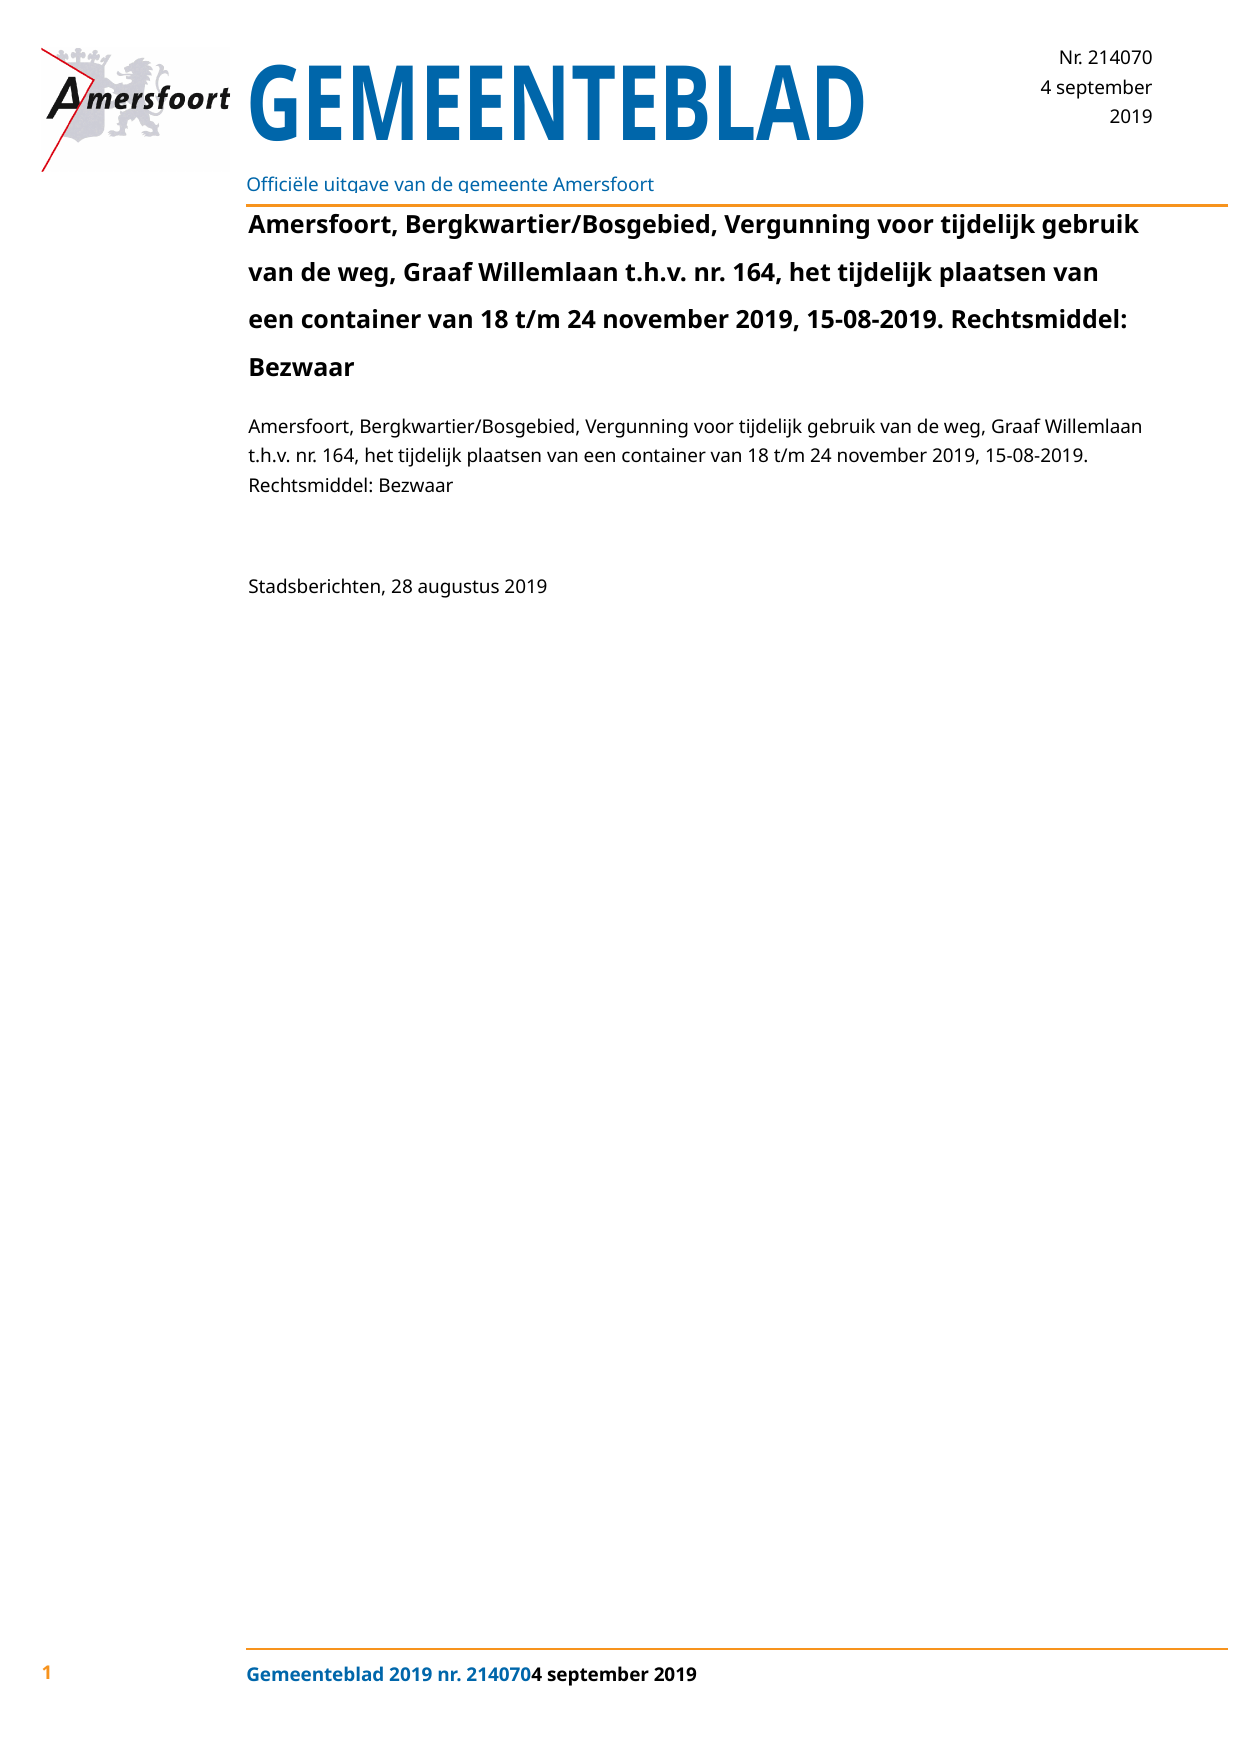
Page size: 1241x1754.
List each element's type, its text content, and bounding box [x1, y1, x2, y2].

text Amersfoort, Bergkwartier/Bosgebied, Vergunning voor tijdelijk gebruik van de weg, Graaf Willemlaan t.h.v. nr. 164, het tijdelijk plaatsen van een container van 18 t/m 24 november 2019, 15-08-2019. Rechtsmiddel: Bezwaar [248, 207, 1152, 384]
text Amersfoort, Bergkwartier/Bosgebied, Vergunning voor tijdelijk gebruik van de weg, Graaf Willemlaan t.h.v. nr. 164, het tijdelijk plaatsen van een container van 18 t/m 24 november 2019, 15-08-2019. Rechtsmiddel: Bezwaar [248, 413, 1152, 498]
picture [41, 47, 231, 172]
text Stadsberichten, 28 augustus 2019 [248, 573, 1152, 599]
